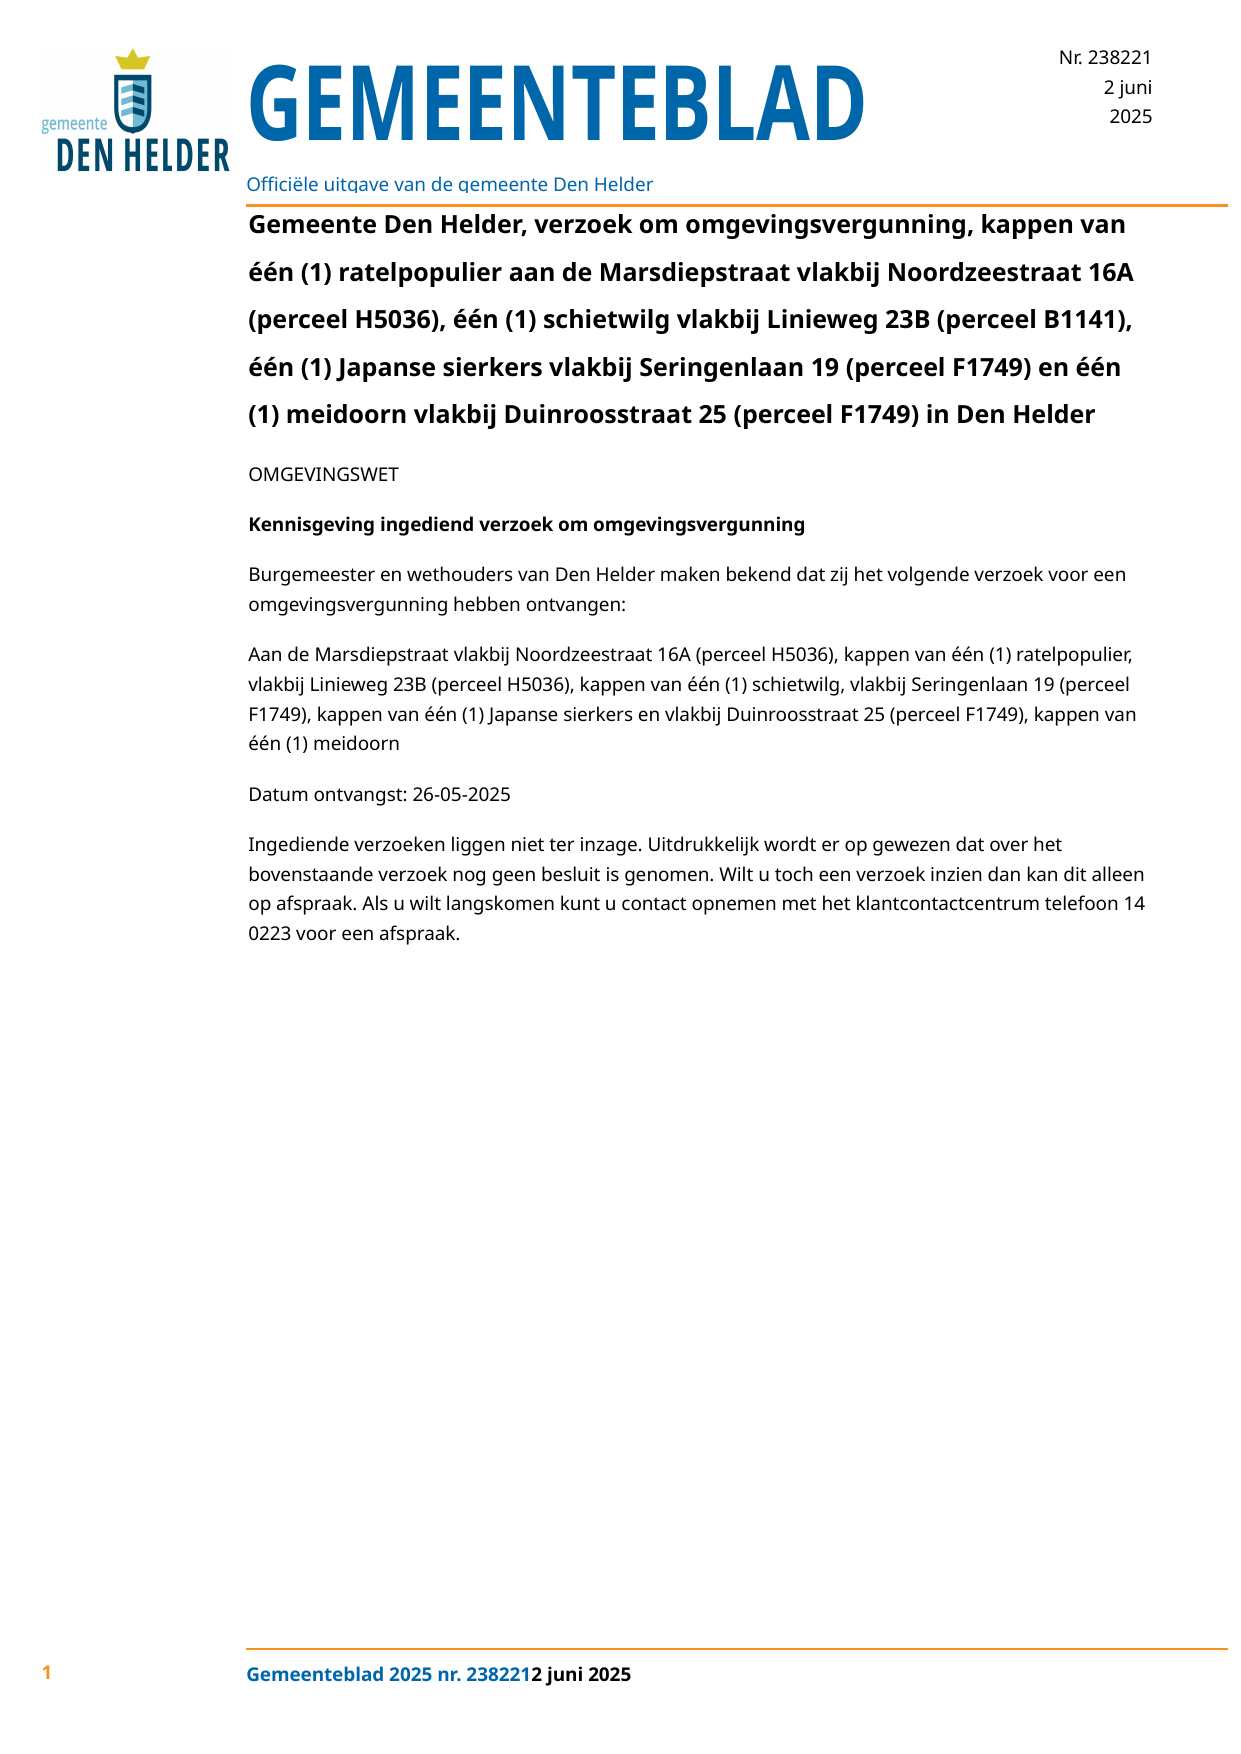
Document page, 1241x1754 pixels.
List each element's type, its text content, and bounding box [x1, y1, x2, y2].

text Datum ontvangst: 26-05-2025 [248, 781, 1152, 806]
text Burgemeester en wethouders van Den Helder maken bekend dat zij het volgende verzoek voor een omgevingsvergunning hebben ontvangen: [248, 562, 1152, 617]
text Kennisgeving ingediend verzoek om omgevingsvergunning [248, 511, 1152, 537]
picture [63, 144, 68, 165]
text Ingediende verzoeken liggen niet ter inzage. Uitdrukkelijk wordt er op gewezen dat over het bovenstaande verzoek nog geen besluit is genomen. Wilt u toch een verzoek inzien dan kan dit alleen op afspraak. Als u wilt langskomen kunt u contact opnemen met het klantcontactcentrum telefoon 14 0223 voor een afspraak. [248, 831, 1152, 946]
text Gemeente Den Helder, verzoek om omgevingsvergunning, kappen van één (1) ratelpopulier aan de Marsdiepstraat vlakbij Noordzeestraat 16A (perceel H5036), één (1) schietwilg vlakbij Linieweg 23B (perceel B1141), één (1) Japanse sierkers vlakbij Seringenlaan 19 (perceel F1749) en één (1) meidoorn vlakbij Duinroosstraat 25 (perceel F1749) in Den Helder [248, 207, 1152, 431]
picture [41, 47, 231, 172]
picture [100, 154, 106, 172]
picture [130, 157, 135, 172]
text Aan de Marsdiepstraat vlakbij Noordzeestraat 16A (perceel H5036), kappen van één (1) ratelpopulier, vlakbij Linieweg 23B (perceel H5036), kappen van één (1) schietwilg, vlakbij Seringenlaan 19 (perceel F1749), kappen van één (1) Japanse sierkers en vlakbij Duinroosstraat 25 (perceel F1749), kappen van één (1) meidoorn [248, 642, 1152, 756]
picture [220, 160, 224, 172]
picture [182, 144, 187, 165]
text OMGEVINGSWET [248, 461, 1152, 486]
